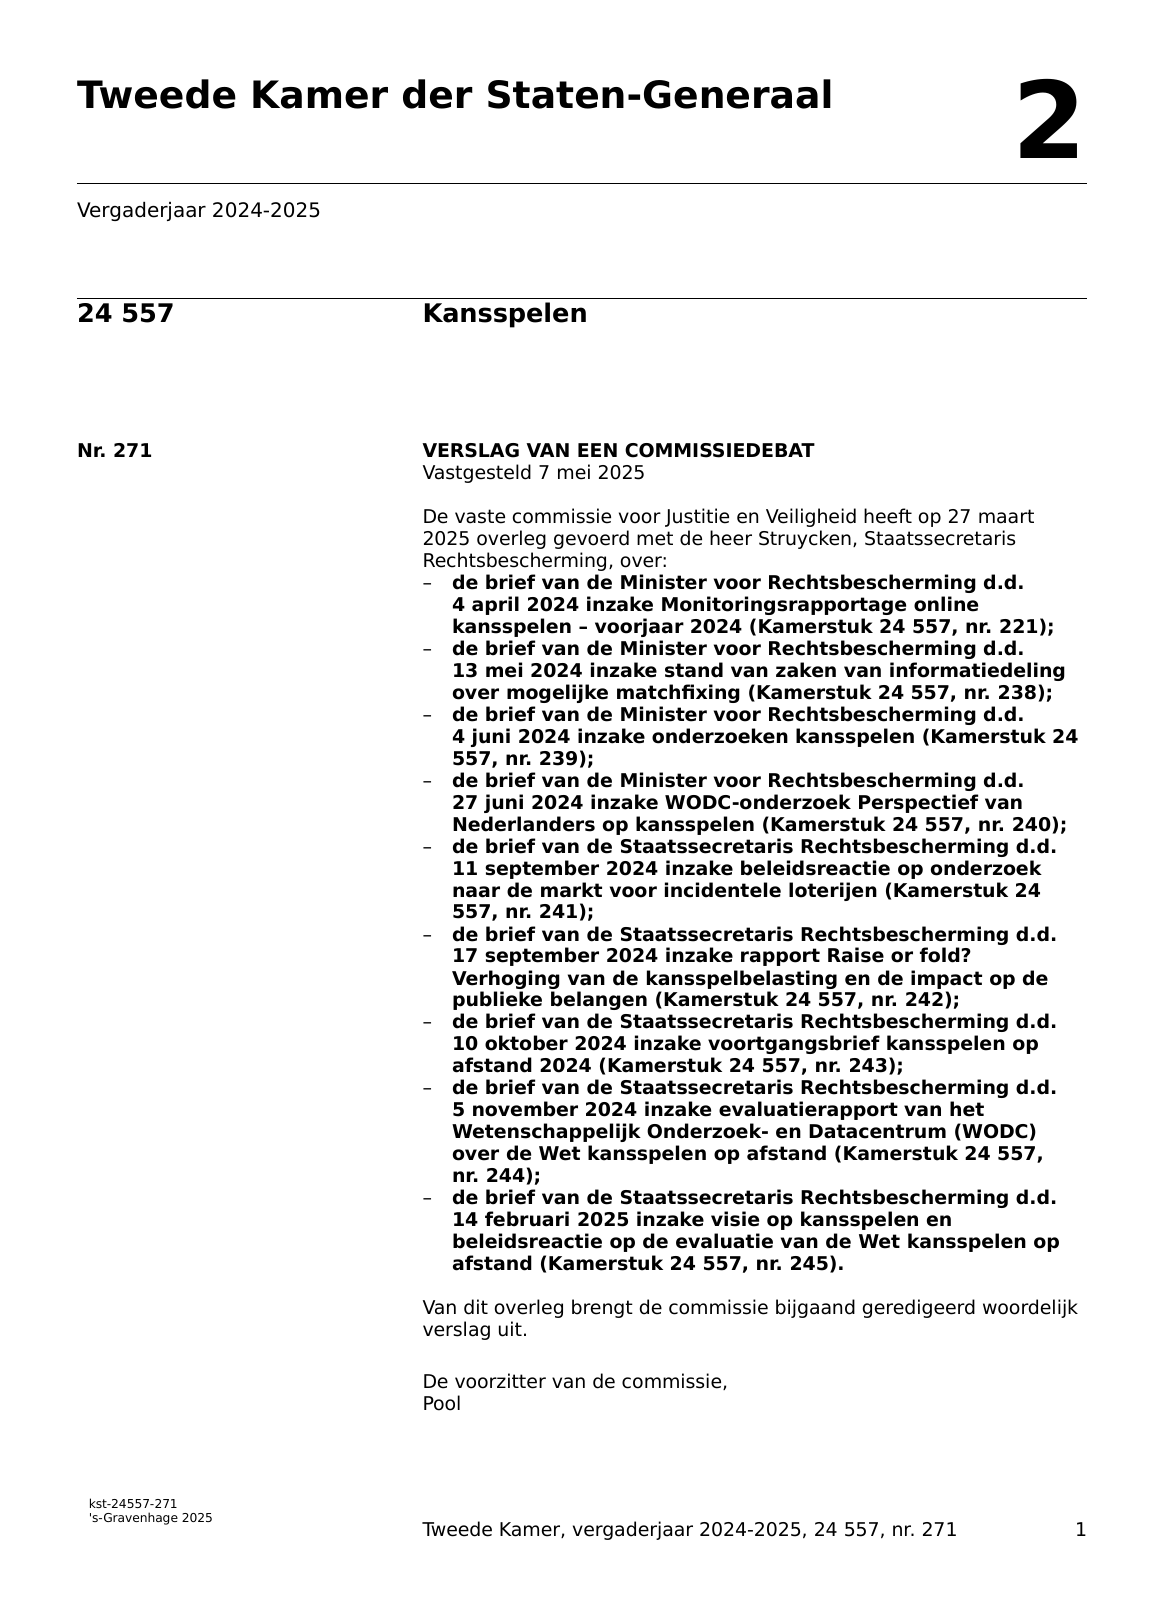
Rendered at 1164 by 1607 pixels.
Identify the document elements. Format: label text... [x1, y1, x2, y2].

table_header Tweede Kamer der Staten-Generaal [77, 59, 886, 183]
subtitle Nr. 271 VERSLAG VAN EEN COMMISSIEDEBAT [77, 440, 1087, 462]
text – de brief van de Staatssecretaris Rechtsbescherming d.d. 5 november 2024 inzake evaluatierapport van het Wetenschappelijk Onderzoek- en Datacentrum (WODC) over de Wet kansspelen op afstand (Kamerstuk 24 557, nr. 244); [422, 1077, 1087, 1187]
text Vastgesteld 7 mei 2025 [422, 462, 1087, 484]
text – de brief van de Minister voor Rechtsbescherming d.d. 13 mei 2024 inzake stand van zaken van informatiedeling over mogelijke matchfixing (Kamerstuk 24 557, nr. 238); [422, 638, 1087, 704]
text – de brief van de Staatssecretaris Rechtsbescherming d.d. 14 februari 2025 inzake visie op kansspelen en beleidsreactie op de evaluatie van de Wet kansspelen op afstand (Kamerstuk 24 557, nr. 245). [422, 1187, 1087, 1275]
text kst-24557-271 [88, 1497, 323, 1511]
text – de brief van de Staatssecretaris Rechtsbescherming d.d. 10 oktober 2024 inzake voortgangsbrief kansspelen op afstand 2024 (Kamerstuk 24 557, nr. 243); [422, 1011, 1087, 1077]
table_header 2 [886, 59, 1087, 183]
text 's-Gravenhage 2025 [88, 1511, 323, 1525]
text – de brief van de Minister voor Rechtsbescherming d.d. 27 juni 2024 inzake WODC-onderzoek Perspectief van Nederlanders op kansspelen (Kamerstuk 24 557, nr. 240); [422, 769, 1087, 836]
text De vaste commissie voor Justitie en Veiligheid heeft op 27 maart 2025 overleg gevoerd met de heer Struycken, Staatssecretaris Rechtsbescherming, over: [422, 506, 1087, 572]
table_cell Vergaderjaar 2024-2025 [77, 184, 1087, 298]
text – de brief van de Minister voor Rechtsbescherming d.d. 4 april 2024 inzake Monitoringsrapportage online kansspelen – voorjaar 2024 (Kamerstuk 24 557, nr. 221); [422, 572, 1087, 638]
text – de brief van de Staatssecretaris Rechtsbescherming d.d. 17 september 2024 inzake rapport Raise or fold? Verhoging van de kansspelbelasting en de impact op de publieke belangen (Kamerstuk 24 557, nr. 242); [422, 923, 1087, 1011]
text Van dit overleg brengt de commissie bijgaand geredigeerd woordelijk verslag uit. [422, 1297, 1087, 1341]
text De voorzitter van de commissie, Pool [422, 1371, 1087, 1415]
subtitle 24 557 Kansspelen [77, 299, 1087, 329]
text – de brief van de Staatssecretaris Rechtsbescherming d.d. 11 september 2024 inzake beleidsreactie op onderzoek naar de markt voor incidentele loterijen (Kamerstuk 24 557, nr. 241); [422, 836, 1087, 923]
text – de brief van de Minister voor Rechtsbescherming d.d. 4 juni 2024 inzake onderzoeken kansspelen (Kamerstuk 24 557, nr. 239); [422, 704, 1087, 769]
